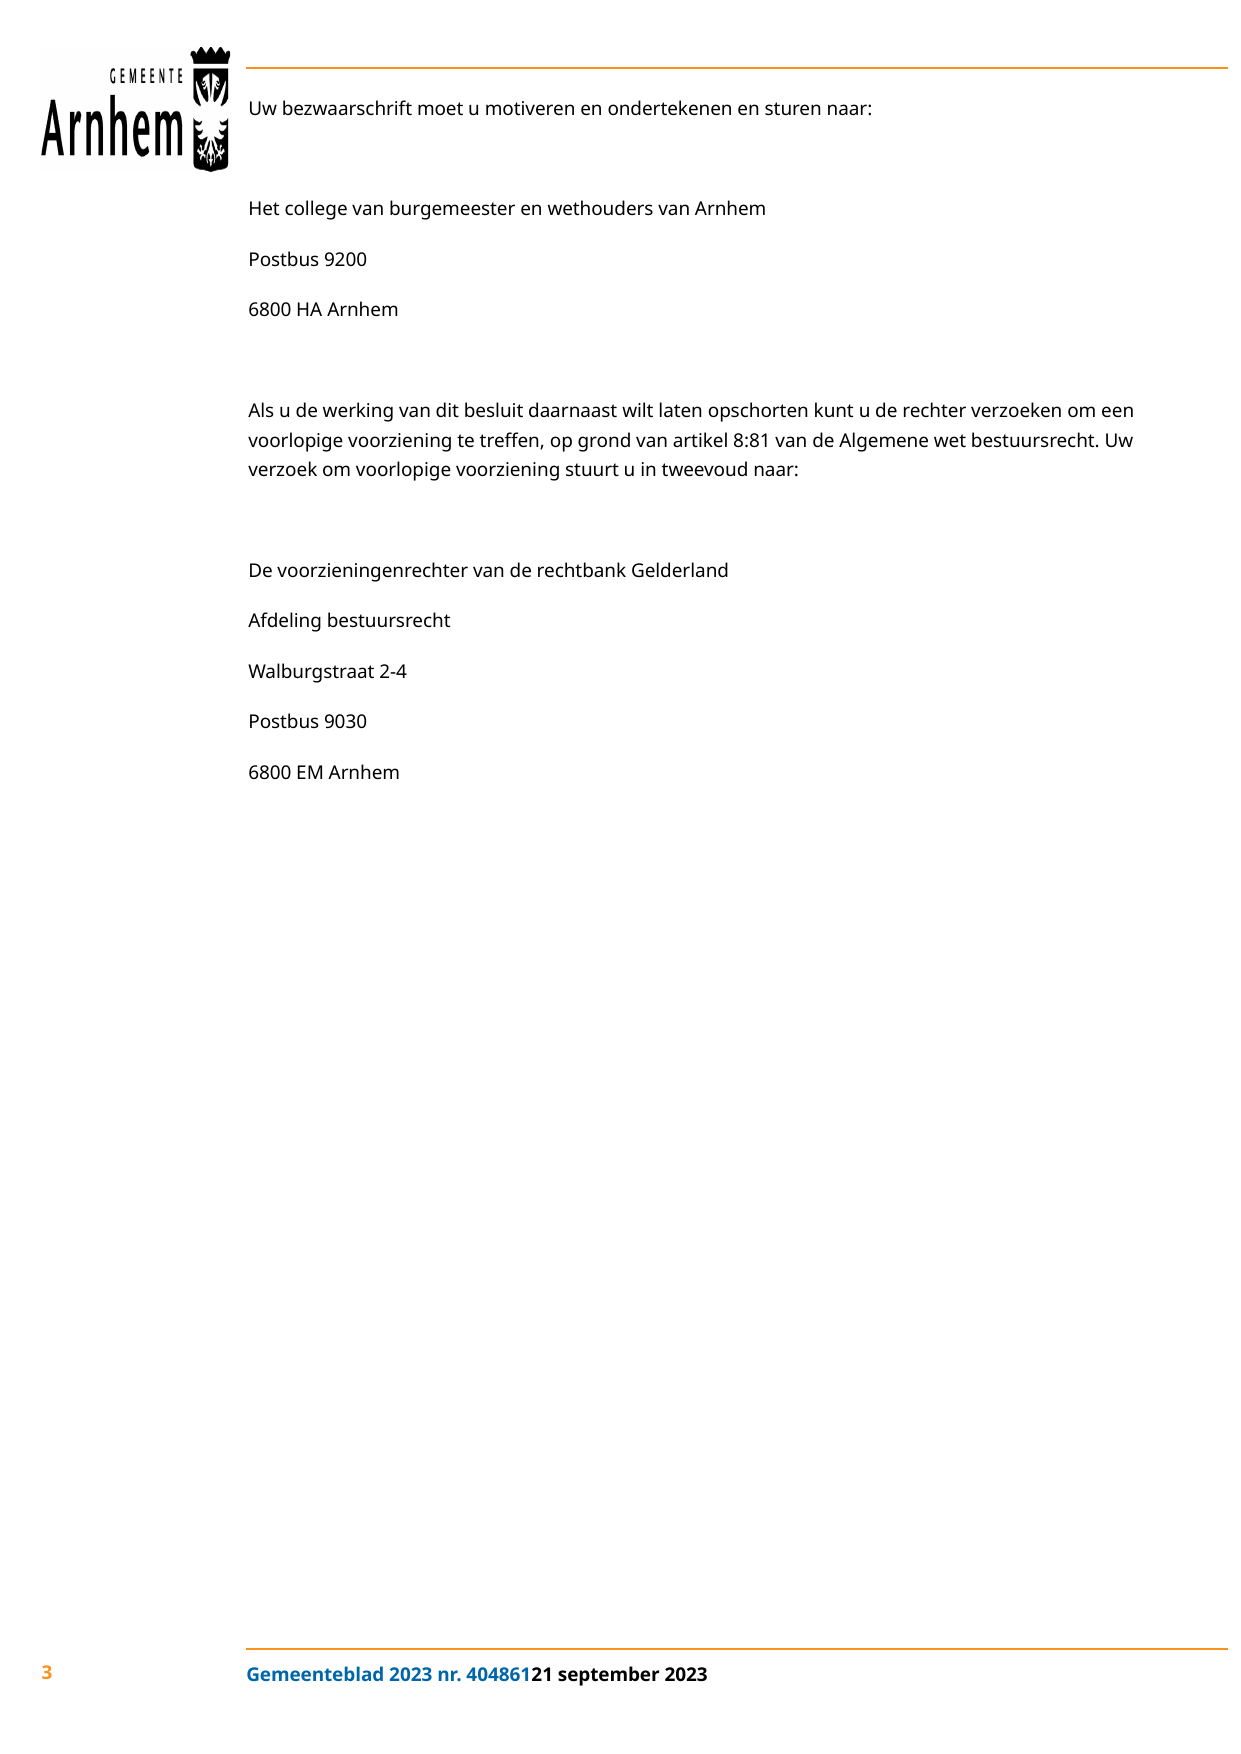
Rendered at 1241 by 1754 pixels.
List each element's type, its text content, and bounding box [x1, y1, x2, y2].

text Afdeling bestuursrecht [248, 608, 1152, 633]
text De voorzieningenrechter van de rechtbank Gelderland [248, 557, 1152, 583]
text Postbus 9200 [248, 246, 1152, 272]
text 6800 EM Arnhem [248, 759, 1152, 785]
text 6800 HA Arnhem [248, 296, 1152, 322]
text Als u de werking van dit besluit daarnaast wilt laten opschorten kunt u de rechter verzoeken om een voorlopige voorziening te treffen, op grond van artikel 8:81 van de Algemene wet bestuursrecht. Uw verzoek om voorlopige voorziening stuurt u in tweevoud naar: [248, 397, 1152, 482]
text Walburgstraat 2-4 [248, 658, 1152, 684]
text Postbus 9030 [248, 708, 1152, 734]
picture [41, 47, 231, 172]
text Het college van burgemeester en wethouders van Arnhem [248, 196, 1152, 221]
text Uw bezwaarschrift moet u motiveren en ondertekenen en sturen naar: [248, 95, 1152, 121]
